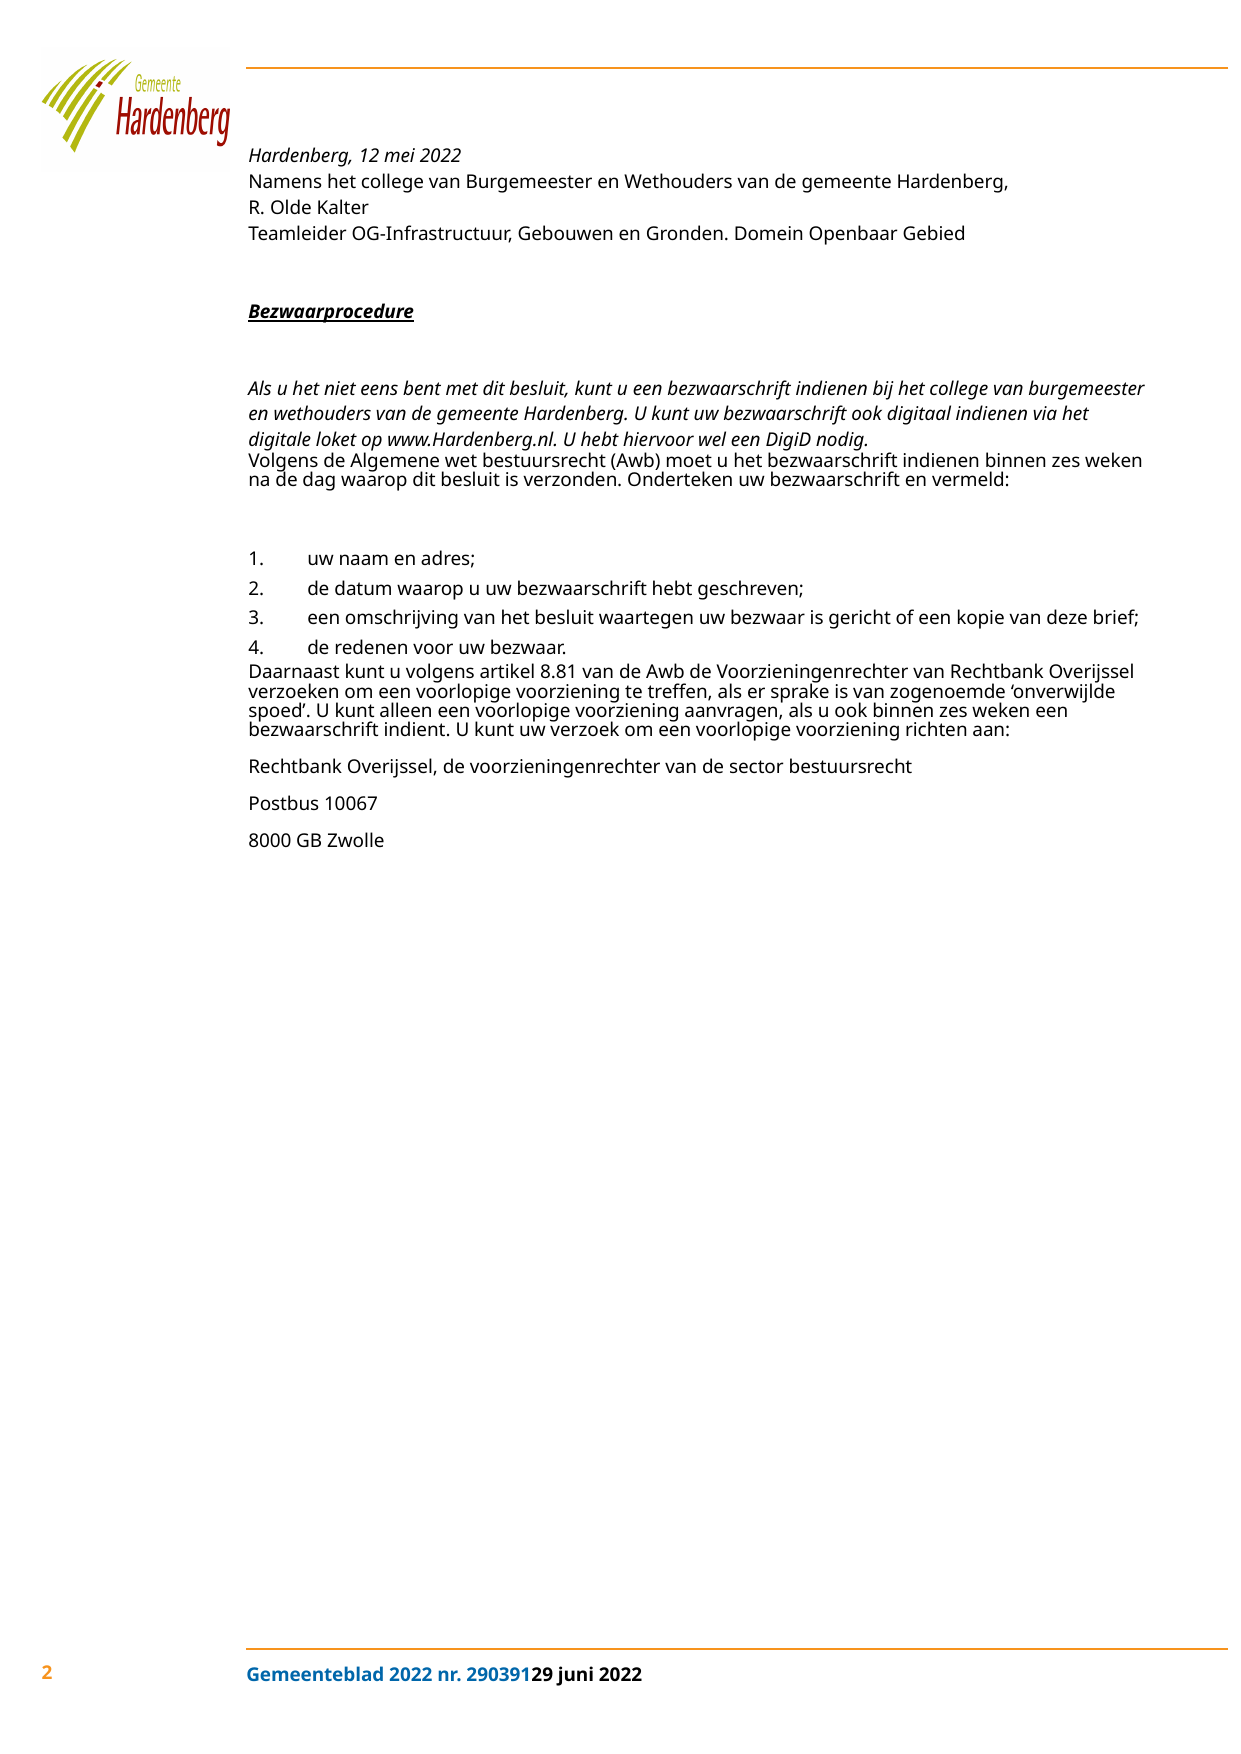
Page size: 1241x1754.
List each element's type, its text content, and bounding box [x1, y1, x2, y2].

text Daarnaast kunt u volgens artikel 8.81 van de Awb de Voorzieningenrechter van Rechtbank Overijssel verzoeken om een voorlopige voorziening te treffen, als er sprake is van zogenoemde ‘onverwijlde spoed’. U kunt alleen een voorlopige voorziening aanvragen, als u ook binnen zes weken een bezwaarschrift indient. U kunt uw verzoek om een voorlopige voorziening richten aan: [248, 663, 1152, 741]
text Namens het college van Burgemeester en Wethouders van de gemeente Hardenberg, [248, 168, 1152, 194]
text Postbus 10067 [248, 795, 1152, 814]
list een omschrijving van het besluit waartegen uw bezwaar is gericht of een kopie van deze brief; [248, 604, 1152, 630]
text Bezwaarprocedure [248, 298, 1152, 324]
text Rechtbank Overijssel, de voorzieningenrechter van de sector bestuursrecht [248, 758, 1152, 777]
text Teamleider OG-Infrastructuur, Gebouwen en Gronden. Domein Openbaar Gebied [248, 220, 1152, 246]
text 8000 GB Zwolle [248, 832, 1152, 851]
text Als u het niet eens bent met dit besluit, kunt u een bezwaarschrift indienen bij het college van burgemeester en wethouders van de gemeente Hardenberg. U kunt uw bezwaarschrift ook digitaal indienen via het digitale loket op www.Hardenberg.nl. U hebt hiervoor wel een DigiD nodig. [248, 375, 1152, 452]
picture [41, 47, 231, 172]
text R. Olde Kalter [248, 194, 1152, 220]
list de redenen voor uw bezwaar. [248, 634, 1152, 659]
text Volgens de Algemene wet bestuursrecht (Awb) moet u het bezwaarschrift indienen binnen zes weken na de dag waarop dit besluit is verzonden. Onderteken uw bezwaarschrift en vermeld: [248, 452, 1152, 490]
list de datum waarop u uw bezwaarschrift hebt geschreven; [248, 575, 1152, 600]
list uw naam en adres; [248, 545, 1152, 571]
text Hardenberg, 12 mei 2022 [248, 143, 1152, 168]
